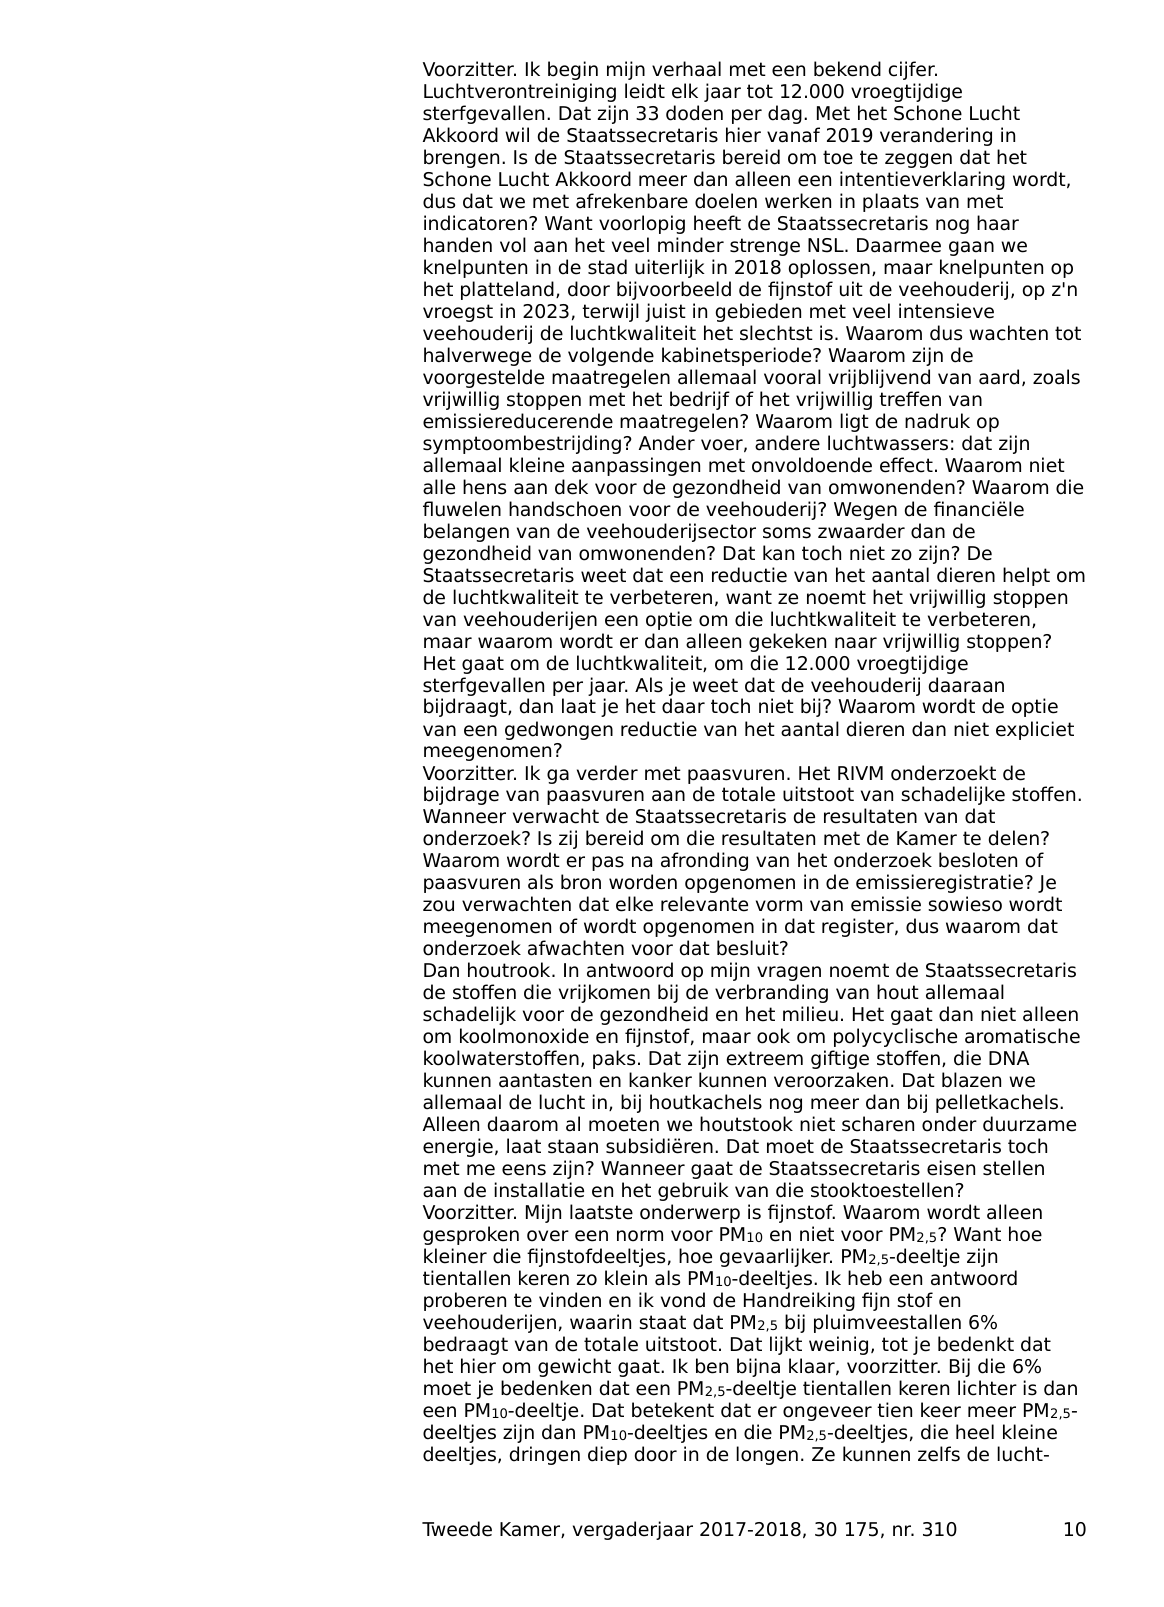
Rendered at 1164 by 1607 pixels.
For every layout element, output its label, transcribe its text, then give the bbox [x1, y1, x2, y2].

text Dan houtrook. In antwoord op mijn vragen noemt de Staatssecretaris de stoffen die vrijkomen bij de verbranding van hout allemaal schadelijk voor de gezondheid en het milieu. Het gaat dan niet alleen om koolmonoxide en fijnstof, maar ook om polycyclische aromatische koolwaterstoffen, paks. Dat zijn extreem giftige stoffen, die DNA kunnen aantasten en kanker kunnen veroorzaken. Dat blazen we allemaal de lucht in, bij houtkachels nog meer dan bij pelletkachels. Alleen daarom al moeten we houtstook niet scharen onder duurzame energie, laat staan subsidiëren. Dat moet de Staatssecretaris toch met me eens zijn? Wanneer gaat de Staatssecretaris eisen stellen aan de installatie en het gebruik van die stooktoestellen? [422, 960, 1087, 1202]
text Voorzitter. Mijn laatste onderwerp is fijnstof. Waarom wordt alleen gesproken over een norm voor PM10 en niet voor PM2,5? Want hoe kleiner die fijnstofdeeltjes, hoe gevaarlijker. PM2,5-deeltje zijn tientallen keren zo klein als PM10-deeltjes. Ik heb een antwoord proberen te vinden en ik vond de Handreiking fijn stof en veehouderijen, waarin staat dat PM2,5 bij pluimveestallen 6% bedraagt van de totale uitstoot. Dat lijkt weinig, tot je bedenkt dat het hier om gewicht gaat. Ik ben bijna klaar, voorzitter. Bij die 6% moet je bedenken dat een PM2,5-deeltje tientallen keren lichter is dan een PM10-deeltje. Dat betekent dat er ongeveer tien keer meer PM2,5-deeltjes zijn dan PM10-deeltjes en die PM2,5-deeltjes, die heel kleine deeltjes, dringen diep door in de longen. Ze kunnen zelfs de lucht- [422, 1202, 1087, 1466]
text Voorzitter. Ik begin mijn verhaal met een bekend cijfer. Luchtverontreiniging leidt elk jaar tot 12.000 vroegtijdige sterfgevallen. Dat zijn 33 doden per dag. Met het Schone Lucht Akkoord wil de Staatssecretaris hier vanaf 2019 verandering in brengen. Is de Staatssecretaris bereid om toe te zeggen dat het Schone Lucht Akkoord meer dan alleen een intentieverklaring wordt, dus dat we met afrekenbare doelen werken in plaats van met indicatoren? Want voorlopig heeft de Staatssecretaris nog haar handen vol aan het veel minder strenge NSL. Daarmee gaan we knelpunten in de stad uiterlijk in 2018 oplossen, maar knelpunten op het platteland, door bijvoorbeeld de fijnstof uit de veehouderij, op z'n vroegst in 2023, terwijl juist in gebieden met veel intensieve veehouderij de luchtkwaliteit het slechtst is. Waarom dus wachten tot halverwege de volgende kabinetsperiode? Waarom zijn de voorgestelde maatregelen allemaal vooral vrijblijvend van aard, zoals vrijwillig stoppen met het bedrijf of het vrijwillig treffen van emissiereducerende maatregelen? Waarom ligt de nadruk op symptoombestrijding? Ander voer, andere luchtwassers: dat zijn allemaal kleine aanpassingen met onvoldoende effect. Waarom niet alle hens aan dek voor de gezondheid van omwonenden? Waarom die fluwelen handschoen voor de veehouderij? Wegen de financiële belangen van de veehouderijsector soms zwaarder dan de gezondheid van omwonenden? Dat kan toch niet zo zijn? De Staatssecretaris weet dat een reductie van het aantal dieren helpt om de luchtkwaliteit te verbeteren, want ze noemt het vrijwillig stoppen van veehouderijen een optie om die luchtkwaliteit te verbeteren, maar waarom wordt er dan alleen gekeken naar vrijwillig stoppen? Het gaat om de luchtkwaliteit, om die 12.000 vroegtijdige sterfgevallen per jaar. Als je weet dat de veehouderij daaraan bijdraagt, dan laat je het daar toch niet bij? Waarom wordt de optie van een gedwongen reductie van het aantal dieren dan niet expliciet meegenomen? [422, 59, 1087, 762]
text Voorzitter. Ik ga verder met paasvuren. Het RIVM onderzoekt de bijdrage van paasvuren aan de totale uitstoot van schadelijke stoffen. Wanneer verwacht de Staatssecretaris de resultaten van dat onderzoek? Is zij bereid om die resultaten met de Kamer te delen? Waarom wordt er pas na afronding van het onderzoek besloten of paasvuren als bron worden opgenomen in de emissieregistratie? Je zou verwachten dat elke relevante vorm van emissie sowieso wordt meegenomen of wordt opgenomen in dat register, dus waarom dat onderzoek afwachten voor dat besluit? [422, 762, 1087, 960]
